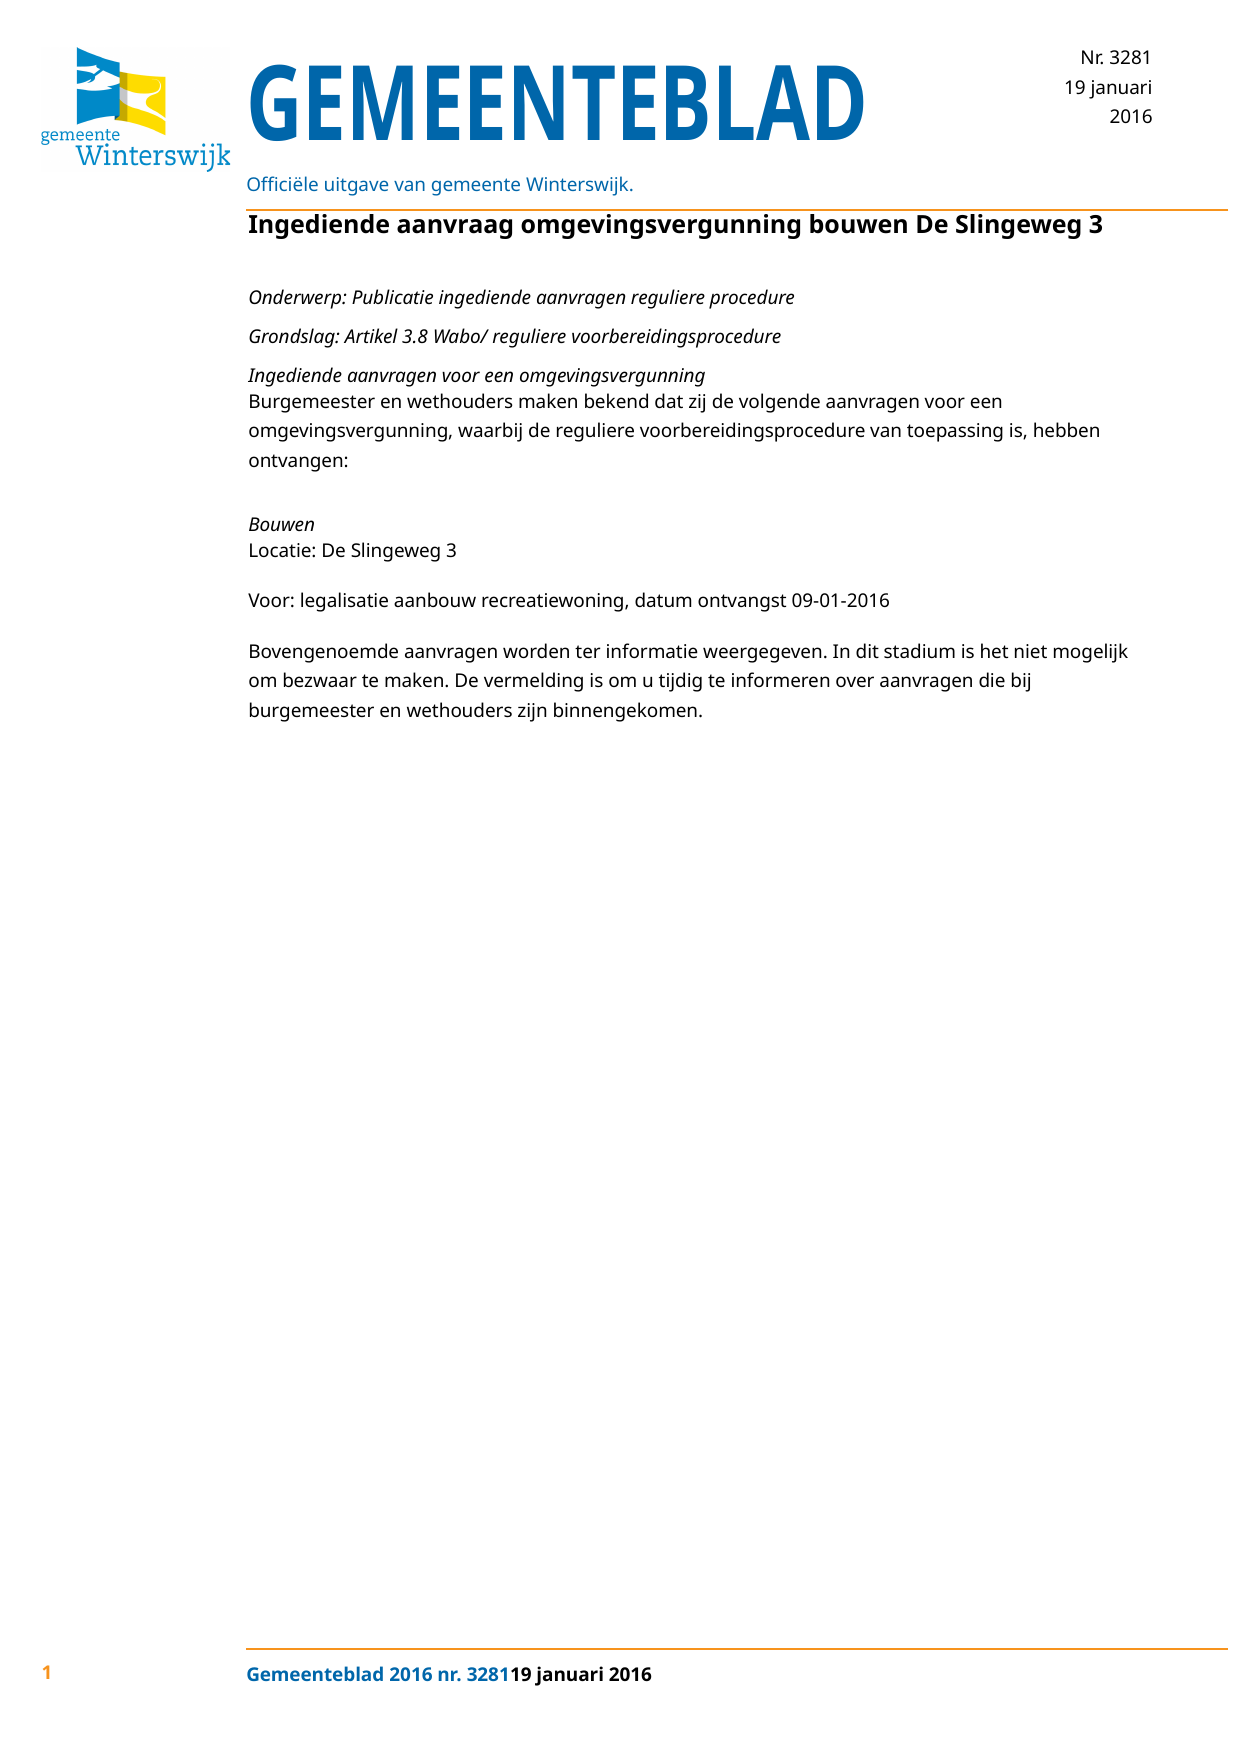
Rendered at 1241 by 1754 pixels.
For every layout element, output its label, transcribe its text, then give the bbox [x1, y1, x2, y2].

text Ingediende aanvraag omgevingsvergunning bouwen De Slingeweg 3 [248, 211, 1152, 241]
text Grondslag: Artikel 3.8 Wabo/ reguliere voorbereidingsprocedure [248, 323, 1152, 349]
text Bouwen [248, 511, 1152, 537]
text Locatie: De Slingeweg 3 [248, 537, 1152, 563]
picture [41, 47, 231, 172]
text Ingediende aanvragen voor een omgevingsvergunning [248, 362, 1152, 388]
picture [225, 153, 231, 162]
text Burgemeester en wethouders maken bekend dat zij de volgende aanvragen voor een omgevingsvergunning, waarbij de reguliere voorbereidingsprocedure van toepassing is, hebben ontvangen: [248, 388, 1152, 473]
text Bovengenoemde aanvragen worden ter informatie weergegeven. In dit stadium is het niet mogelijk om bezwaar te maken. De vermelding is om u tijdig te informeren over aanvragen die bij burgemeester en wethouders zijn binnengekomen. [248, 638, 1152, 723]
text Onderwerp: Publicatie ingediende aanvragen reguliere procedure [248, 284, 1152, 309]
text Voor: legalisatie aanbouw recreatiewoning, datum ontvangst 09-01-2016 [248, 587, 1152, 613]
